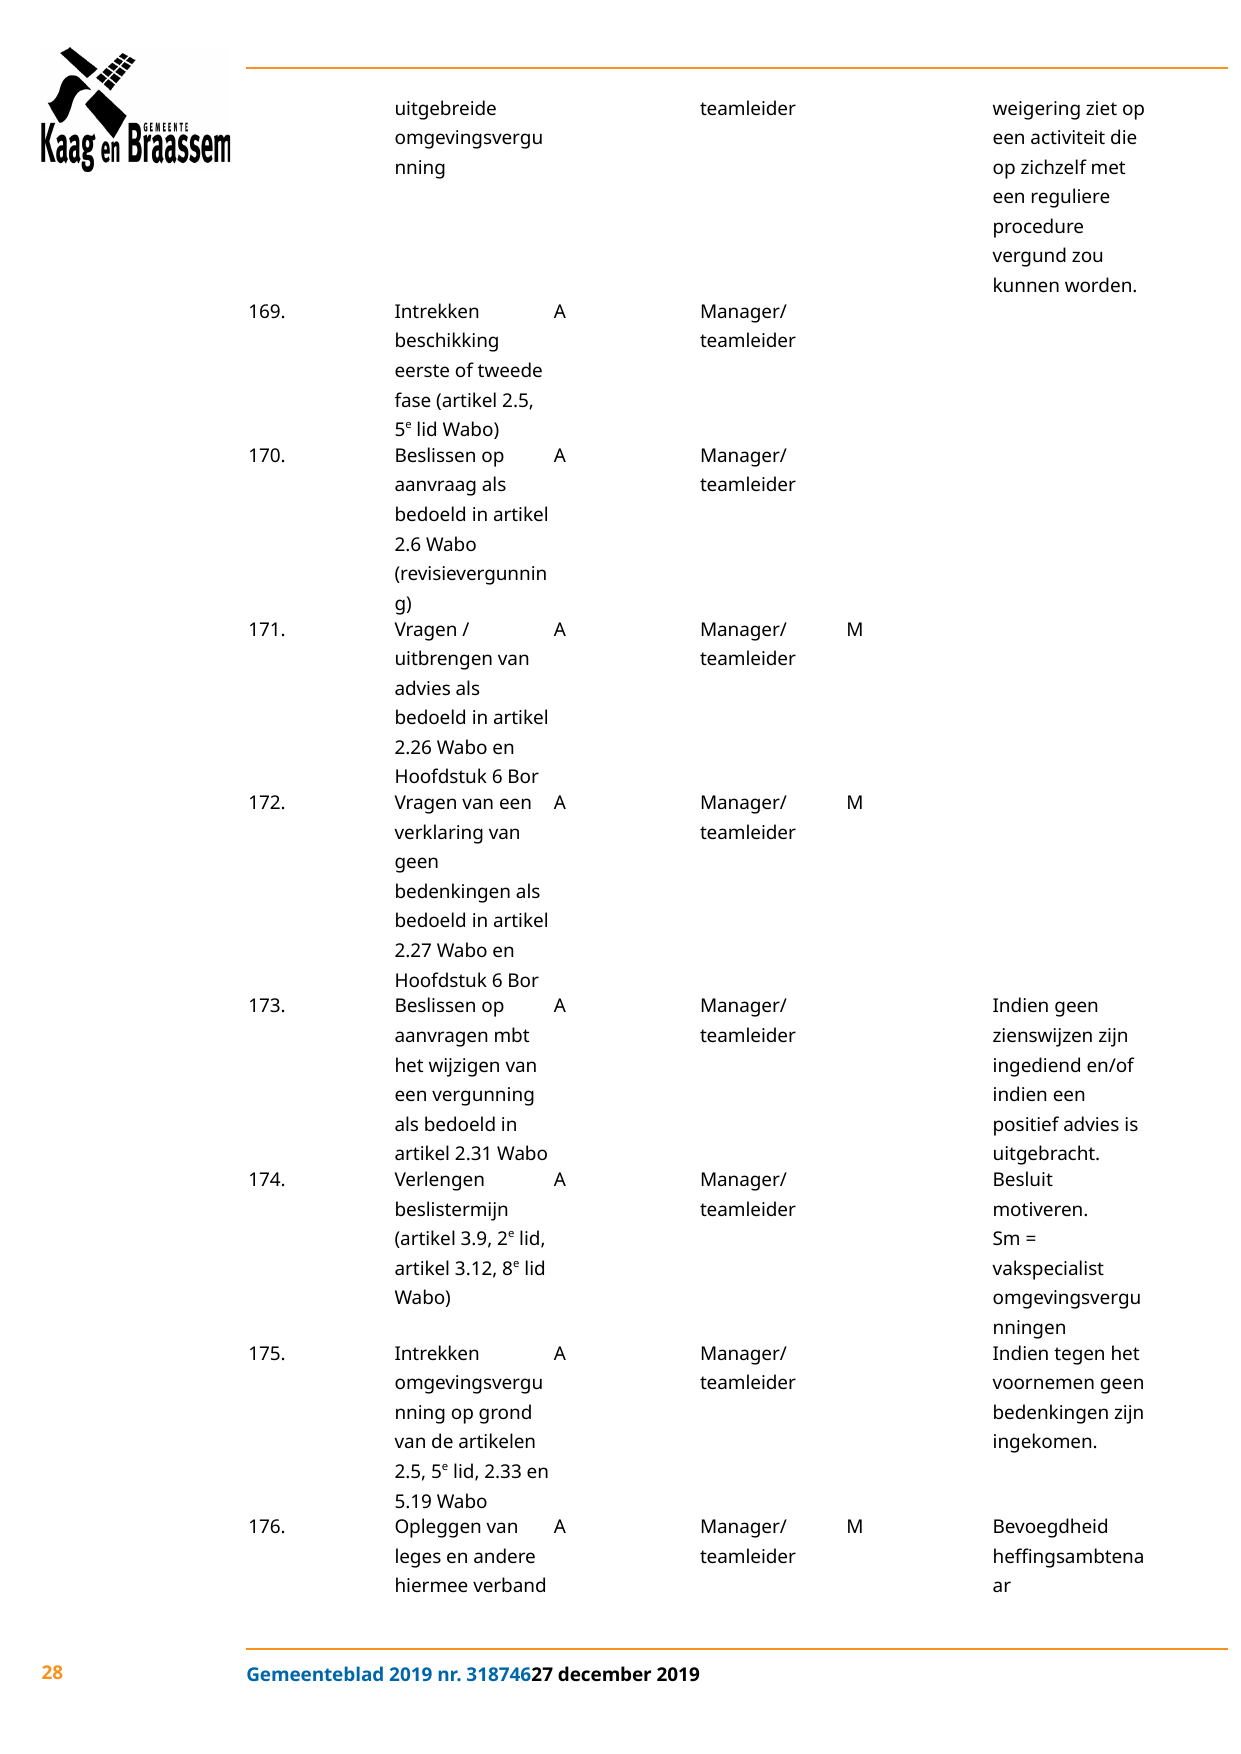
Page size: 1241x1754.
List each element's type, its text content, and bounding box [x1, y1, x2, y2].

table_cell Beslissen op aanvraag als bedoeld in artikel 2.6 Wabo (revisievergunning) [394, 442, 553, 616]
table_cell Beslissen op aanvragen mbt het wijzigen van een vergunning als bedoeld in artikel 2.31 Wabo [394, 993, 553, 1166]
table_cell Manager/ teamleider [700, 442, 846, 616]
table_cell 175. [248, 1340, 394, 1513]
table_cell [846, 95, 992, 298]
table_cell 169. [248, 298, 394, 442]
table_cell [846, 1166, 992, 1340]
table_cell M [846, 789, 992, 993]
table_cell A [554, 1514, 700, 1598]
table_cell Intrekken beschikking eerste of tweede fase (artikel 2.5, 5e lid Wabo) [394, 298, 553, 442]
table_cell Manager/ teamleider [700, 993, 846, 1166]
table_cell uitgebreide omgevingsvergunning [394, 95, 553, 298]
table_cell M [846, 1514, 992, 1598]
table_cell weigering ziet op een activiteit die op zichzelf met een reguliere procedure vergund zou kunnen worden. [993, 95, 1152, 298]
table_cell [993, 298, 1152, 442]
table_cell [993, 442, 1152, 616]
table_cell A [554, 616, 700, 789]
table_cell [846, 442, 992, 616]
table_cell Besluit motiveren. Sm = vakspecialist omgevingsvergunningen [993, 1166, 1152, 1340]
table_cell [993, 616, 1152, 789]
table_cell 176. [248, 1514, 394, 1598]
table_cell Indien tegen het voornemen geen bedenkingen zijn ingekomen. [993, 1340, 1152, 1513]
table_cell Intrekken omgevingsvergunning op grond van de artikelen 2.5, 5e lid, 2.33 en 5.19 Wabo [394, 1340, 553, 1513]
table_cell [248, 95, 394, 298]
table_cell 173. [248, 993, 394, 1166]
picture [41, 47, 231, 172]
table_cell Manager/ teamleider [700, 616, 846, 789]
table_cell Manager/ teamleider [700, 1166, 846, 1340]
table_cell A [554, 1166, 700, 1340]
table_cell A [554, 789, 700, 993]
table_cell A [554, 1340, 700, 1513]
table_cell teamleider [700, 95, 846, 298]
table_cell Indien geen zienswijzen zijn ingediend en/of indien een positief advies is uitgebracht. [993, 993, 1152, 1166]
table_cell Manager/ teamleider [700, 789, 846, 993]
table_cell Vragen van een verklaring van geen bedenkingen als bedoeld in artikel 2.27 Wabo en Hoofdstuk 6 Bor [394, 789, 553, 993]
table_cell Manager/ teamleider [700, 1340, 846, 1513]
table_cell M [846, 616, 992, 789]
table_cell Vragen / uitbrengen van advies als bedoeld in artikel 2.26 Wabo en Hoofdstuk 6 Bor [394, 616, 553, 789]
table_cell 170. [248, 442, 394, 616]
table_cell [846, 1340, 992, 1513]
table_cell 172. [248, 789, 394, 993]
table_cell A [554, 298, 700, 442]
table_cell 171. [248, 616, 394, 789]
table_cell [554, 95, 700, 298]
table_cell [846, 993, 992, 1166]
table_cell Opleggen van leges en andere hiermee verband [394, 1514, 553, 1598]
table_cell Manager/ teamleider [700, 1514, 846, 1598]
table_cell Verlengen beslistermijn (artikel 3.9, 2e lid, artikel 3.12, 8e lid Wabo) [394, 1166, 553, 1340]
table_cell A [554, 993, 700, 1166]
table_cell A [554, 442, 700, 616]
table_cell [846, 298, 992, 442]
table_cell 174. [248, 1166, 394, 1340]
table_cell Manager/ teamleider [700, 298, 846, 442]
table_cell [993, 789, 1152, 993]
table_cell Bevoegdheid heffingsambtenaar [993, 1514, 1152, 1598]
